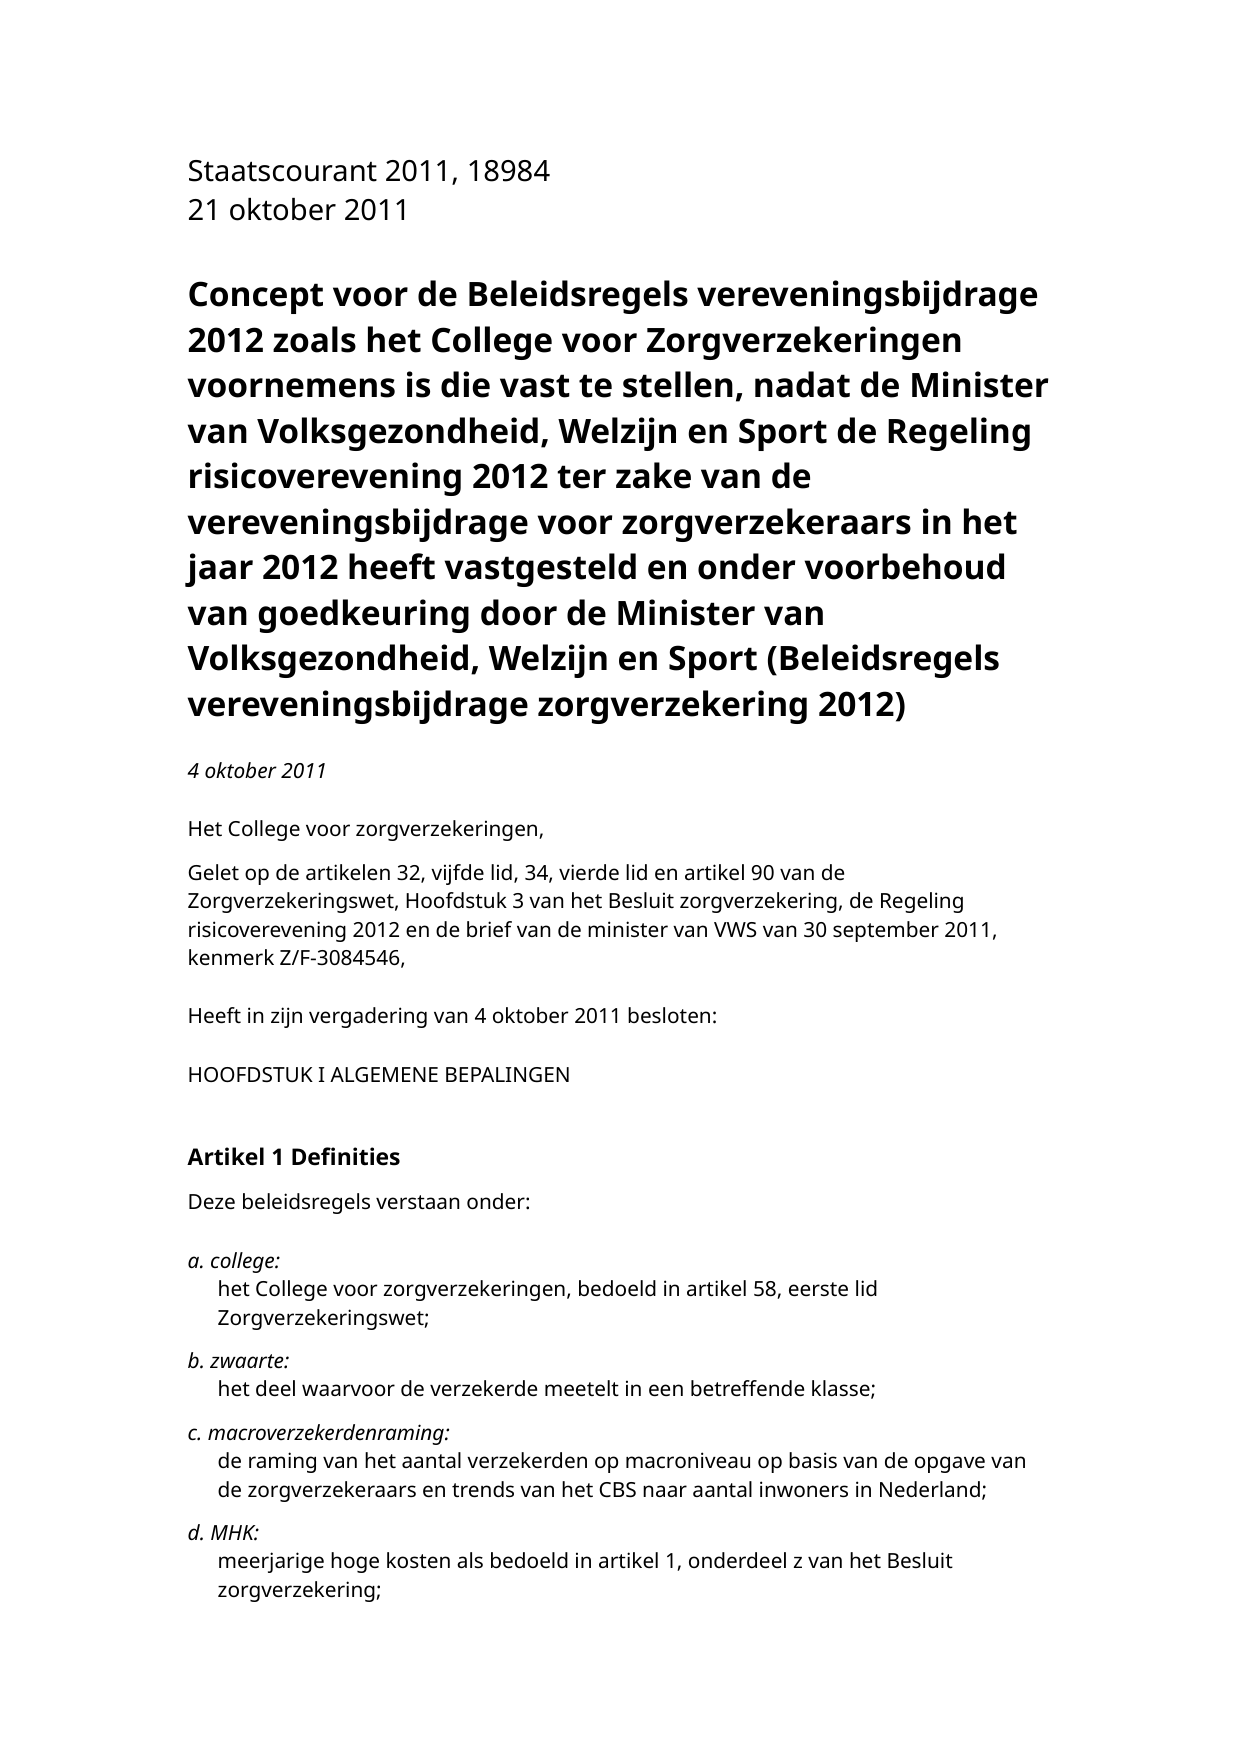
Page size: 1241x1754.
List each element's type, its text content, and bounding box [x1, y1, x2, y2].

text meerjarige hoge kosten als bedoeld in artikel 1, onderdeel z van het Besluit zorgverzekering; [217, 1547, 1053, 1603]
text Gelet op de artikelen 32, vijfde lid, 34, vierde lid en artikel 90 van de Zorgverzekeringswet, Hoofdstuk 3 van het Besluit zorgverzekering, de Regeling risicoverevening 2012 en de brief van de minister van VWS van 30 september 2011, kenmerk Z/F-3084546, [187, 858, 1053, 972]
subtitle HOOFDSTUK I ALGEMENE BEPALINGEN [187, 1060, 1053, 1088]
text 21 oktober 2011 [187, 190, 1053, 229]
text 4 oktober 2011 [187, 756, 1053, 784]
text a. college: [187, 1246, 1053, 1274]
text Deze beleidsregels verstaan onder: [187, 1187, 1053, 1216]
subtitle Concept voor de Beleidsregels vereveningsbijdrage 2012 zoals het College voor Zorgverzekeringen voornemens is die vast te stellen, nadat de Minister van Volksgezondheid, Welzijn en Sport de Regeling risicoverevening 2012 ter zake van de vereveningsbijdrage voor zorgverzekeraars in het jaar 2012 heeft vastgesteld en onder voorbehoud van goedkeuring door de Minister van Volksgezondheid, Welzijn en Sport (Beleidsregels vereveningsbijdrage zorgverzekering 2012) [187, 271, 1053, 726]
text de raming van het aantal verzekerden op macroniveau op basis van de opgave van de zorgverzekeraars en trends van het CBS naar aantal inwoners in Nederland; [217, 1446, 1053, 1503]
text c. macroverzekerdenraming: [187, 1418, 1053, 1446]
text Heeft in zijn vergadering van 4 oktober 2011 besloten: [187, 1002, 1053, 1030]
text Staatscourant 2011, 18984 [187, 150, 1053, 190]
text b. zwaarte: [187, 1346, 1053, 1374]
text d. MHK: [187, 1518, 1053, 1547]
text het deel waarvoor de verzekerde meetelt in een betreffende klasse; [217, 1374, 1053, 1403]
subtitle Artikel 1 Definities [187, 1141, 1053, 1172]
text Het College voor zorgverzekeringen, [187, 814, 1053, 843]
text het College voor zorgverzekeringen, bedoeld in artikel 58, eerste lid Zorgverzekeringswet; [217, 1274, 1053, 1331]
